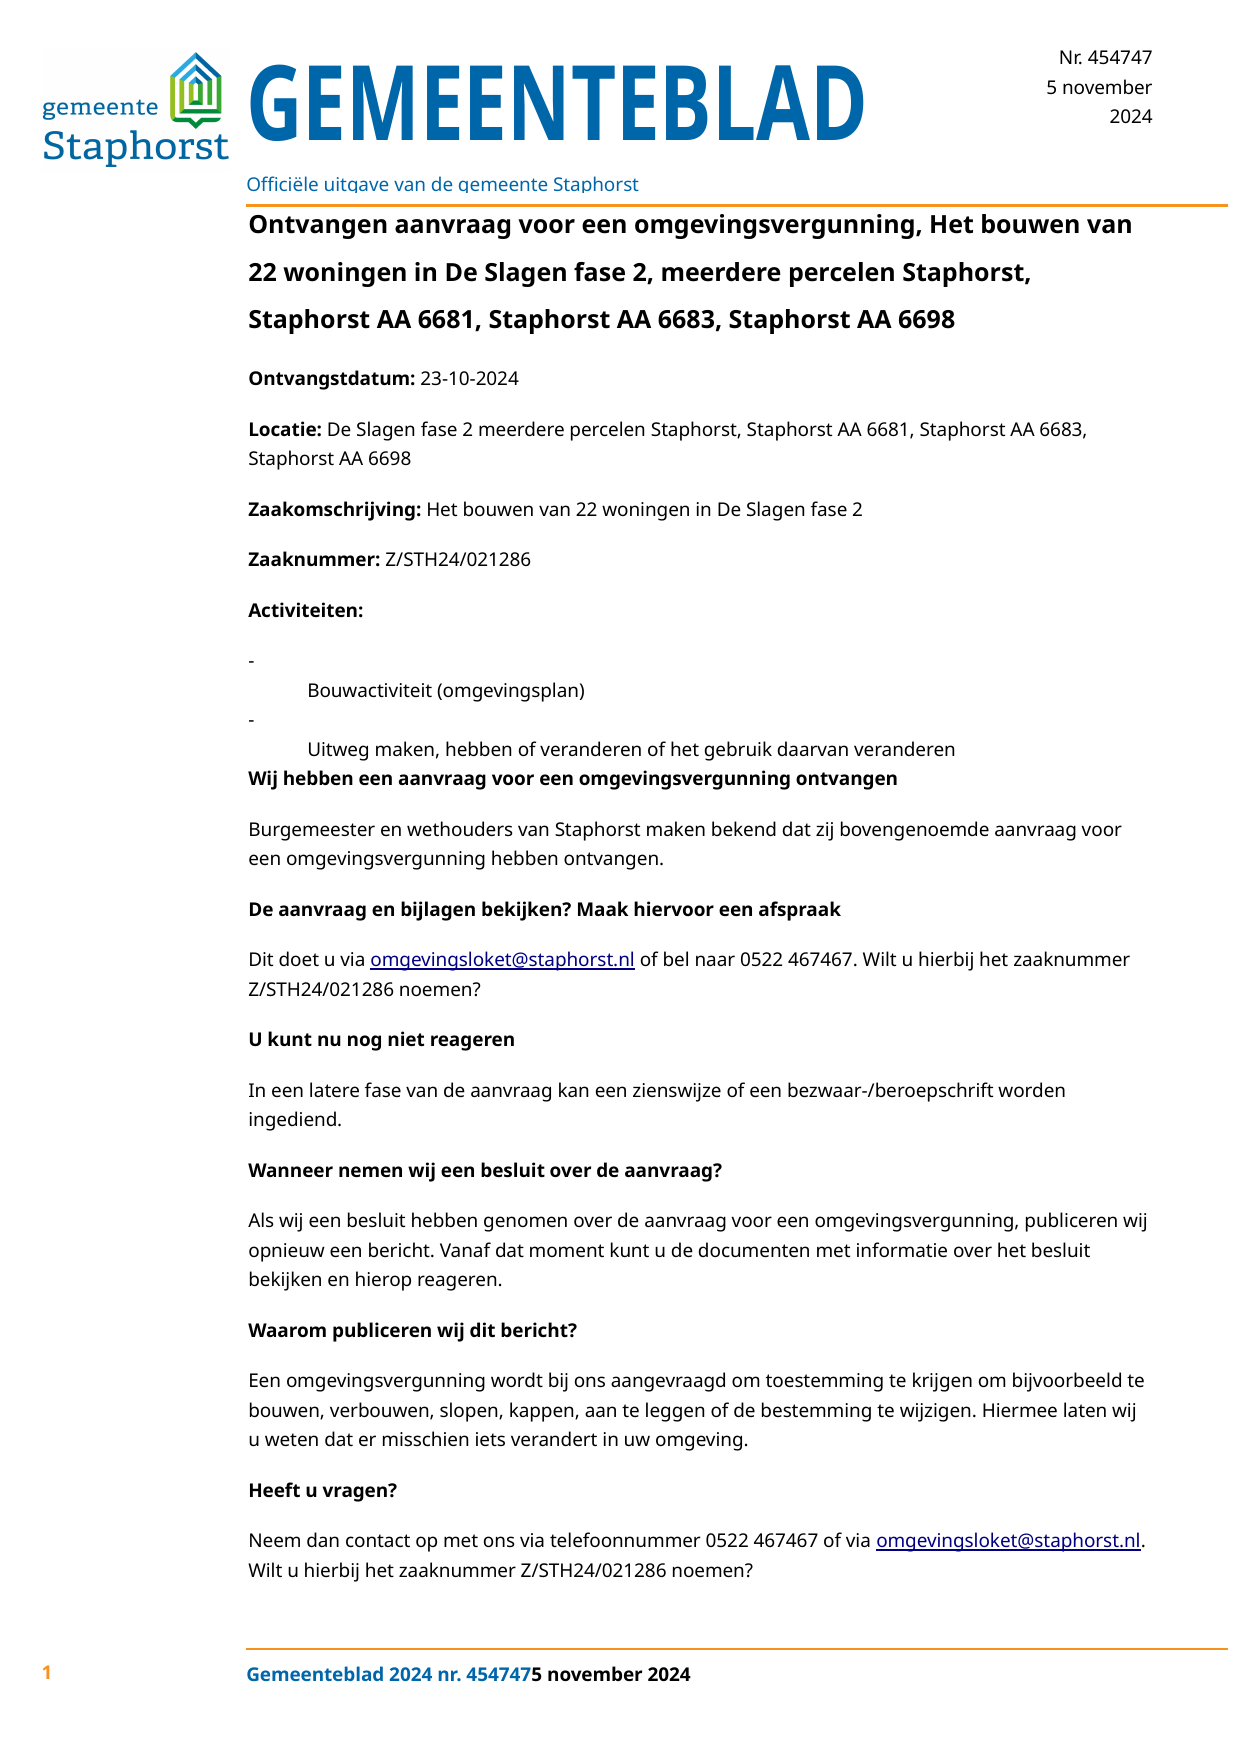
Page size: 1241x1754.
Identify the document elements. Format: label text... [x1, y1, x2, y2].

text Een omgevingsvergunning wordt bij ons aangevraagd om toestemming te krijgen om bijvoorbeeld te bouwen, verbouwen, slopen, kappen, aan te leggen of de bestemming te wijzigen. Hiermee laten wij u weten dat er misschien iets verandert in uw omgeving. [248, 1367, 1152, 1452]
text Wanneer nemen wij een besluit over de aanvraag? [248, 1157, 1152, 1182]
text Zaaknummer: Z/STH24/021286 [248, 546, 1152, 572]
text De aanvraag en bijlagen bekijken? Maak hiervoor een afspraak [248, 896, 1152, 922]
text Locatie: De Slagen fase 2 meerdere percelen Staphorst, Staphorst AA 6681, Staphorst AA 6683, Staphorst AA 6698 [248, 416, 1152, 471]
text Ontvangen aanvraag voor een omgevingsvergunning, Het bouwen van 22 woningen in De Slagen fase 2, meerdere percelen Staphorst, Staphorst AA 6681, Staphorst AA 6683, Staphorst AA 6698 [248, 207, 1152, 336]
text Dit doet u via omgevingsloket@staphorst.nl of bel naar 0522 467467. Wilt u hierbij het zaaknummer Z/STH24/021286 noemen? [248, 946, 1152, 1002]
text Heeft u vragen? [248, 1477, 1152, 1502]
text Neem dan contact op met ons via telefoonnummer 0522 467467 of via omgevingsloket@staphorst.nl. Wilt u hierbij het zaaknummer Z/STH24/021286 noemen? [248, 1527, 1152, 1582]
list Uitweg maken, hebben of veranderen of het gebruik daarvan veranderen [248, 736, 1152, 762]
text Zaakomschrijving: Het bouwen van 22 woningen in De Slagen fase 2 [248, 496, 1152, 522]
text Activiteiten: [248, 597, 1152, 622]
picture [41, 47, 231, 172]
text Wij hebben een aanvraag voor een omgevingsvergunning ontvangen [248, 766, 1152, 791]
text In een latere fase van de aanvraag kan een zienswijze of een bezwaar-/beroepschrift worden ingediend. [248, 1077, 1152, 1132]
text Als wij een besluit hebben genomen over de aanvraag voor een omgevingsvergunning, publiceren wij opnieuw een bericht. Vanaf dat moment kunt u de documenten met informatie over het besluit bekijken en hierop reageren. [248, 1207, 1152, 1292]
text Waarom publiceren wij dit bericht? [248, 1317, 1152, 1342]
list Bouwactiviteit (omgevingsplan) [248, 677, 1152, 702]
text U kunt nu nog niet reageren [248, 1026, 1152, 1052]
text Burgemeester en wethouders van Staphorst maken bekend dat zij bovengenoemde aanvraag voor een omgevingsvergunning hebben ontvangen. [248, 816, 1152, 871]
text Ontvangstdatum: 23-10-2024 [248, 366, 1152, 391]
